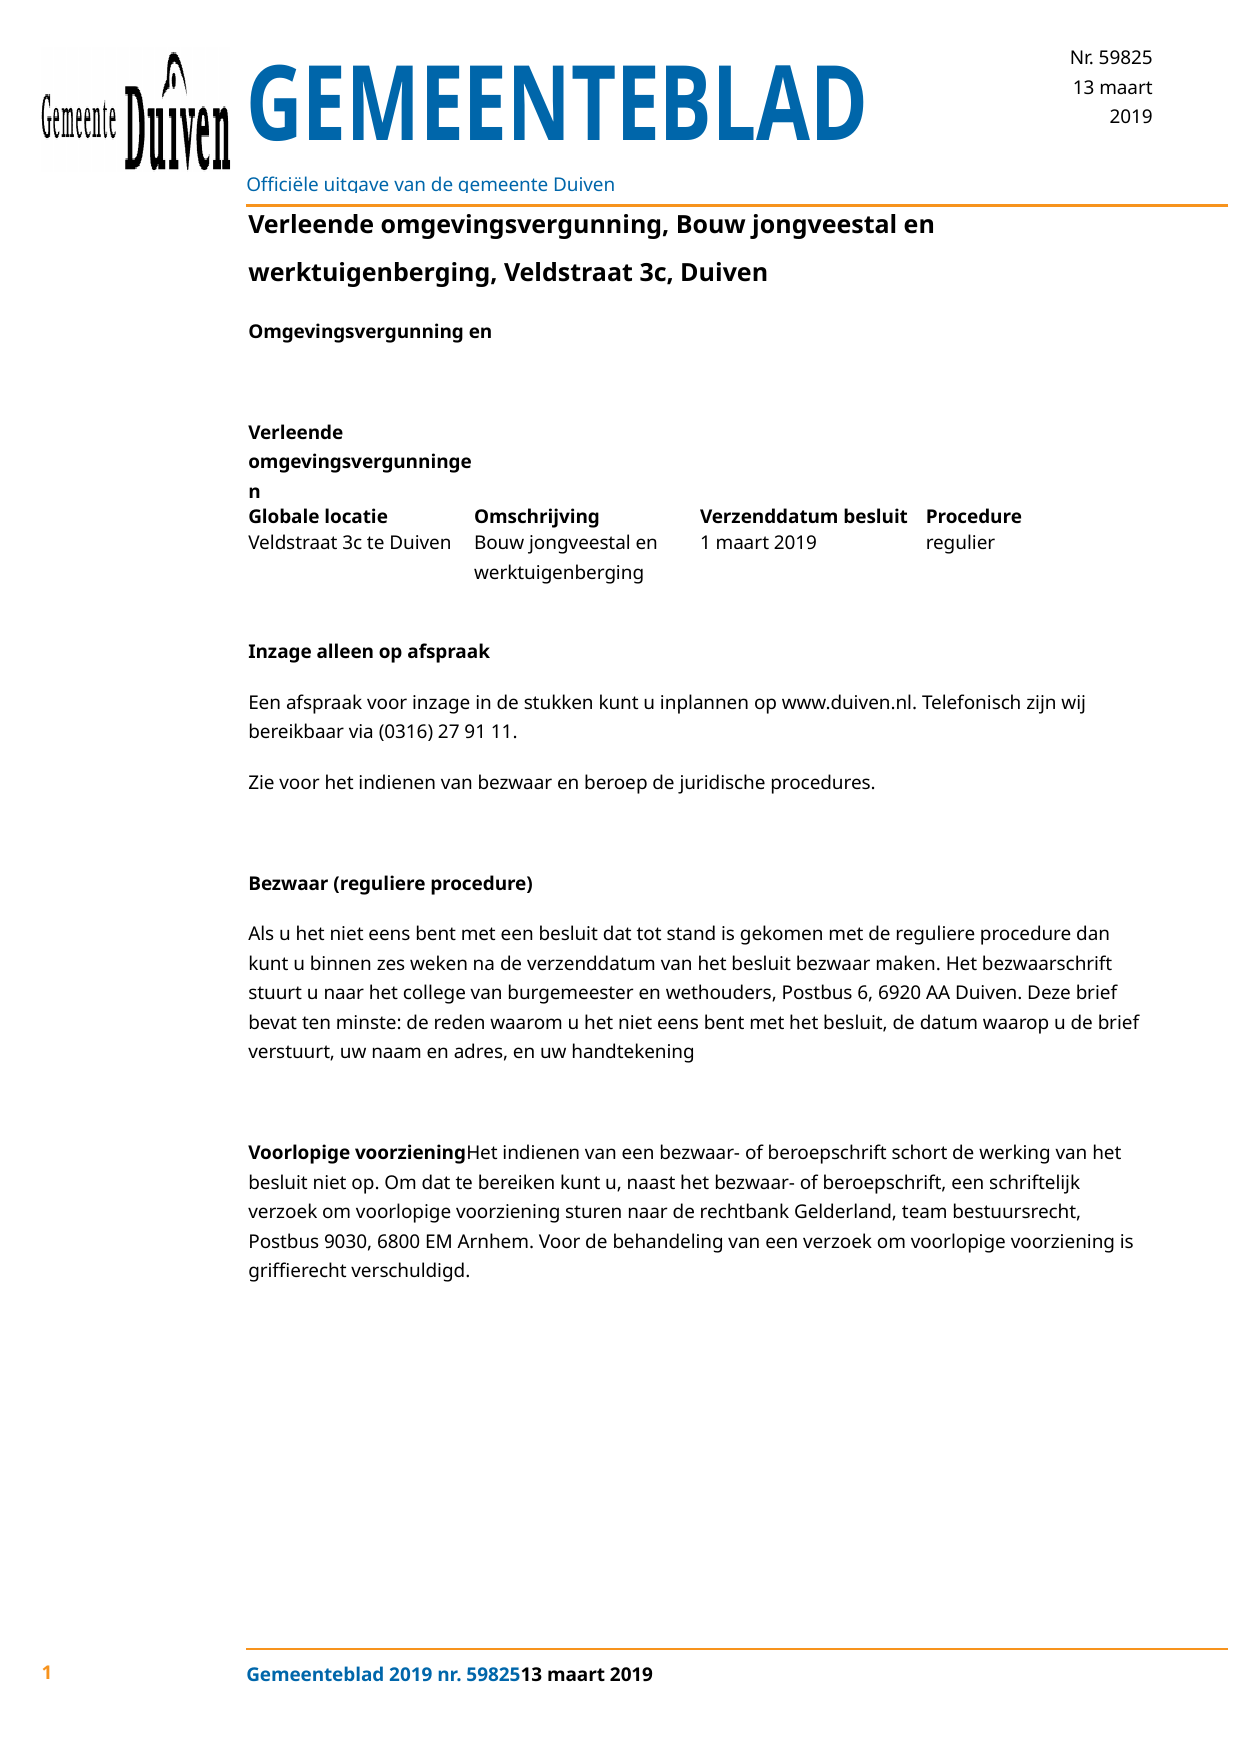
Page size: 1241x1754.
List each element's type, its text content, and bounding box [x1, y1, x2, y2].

table_cell Omschrijving [474, 504, 700, 529]
text Als u het niet eens bent met een besluit dat tot stand is gekomen met de reguliere procedure dan kunt u binnen zes weken na de verzenddatum van het besluit bezwaar maken. Het bezwaarschrift stuurt u naar het college van burgemeester en wethouders, Postbus 6, 6920 AA Duiven. Deze brief bevat ten minste: de reden waarom u het niet eens bent met het besluit, de datum waarop u de brief verstuurt, uw naam en adres, en uw handtekening [248, 920, 1152, 1064]
table_cell Globale locatie [248, 504, 474, 529]
table_cell Verzenddatum besluit [700, 504, 926, 529]
table_cell Bouw jongveestal en werktuigenberging [474, 530, 700, 585]
picture [41, 47, 231, 172]
text Inzage alleen op afspraak [248, 638, 1152, 664]
table_cell Procedure [926, 504, 1152, 529]
text Een afspraak voor inzage in de stukken kunt u inplannen op www.duiven.nl. Telefonisch zijn wij bereikbaar via (0316) 27 91 11. [248, 689, 1152, 744]
table_cell regulier [926, 530, 1152, 585]
table_cell 1 maart 2019 [700, 530, 926, 585]
table_header Verleende omgevingsvergunningen [248, 419, 474, 504]
text Verleende omgevingsvergunning, Bouw jongveestal en werktuigenberging, Veldstraat 3c, Duiven [248, 207, 1152, 288]
text Omgevingsvergunning en [248, 318, 1152, 344]
text Voorlopige voorzieningHet indienen van een bezwaar- of beroepschrift schort de werking van het besluit niet op. Om dat te bereiken kunt u, naast het bezwaar- of beroepschrift, een schriftelijk verzoek om voorlopige voorziening sturen naar de rechtbank Gelderland, team bestuursrecht, Postbus 9030, 6800 EM Arnhem. Voor de behandeling van een verzoek om voorlopige voorziening is griffierecht verschuldigd. [248, 1139, 1152, 1283]
text Zie voor het indienen van bezwaar en beroep de juridische procedures. [248, 769, 1152, 794]
text Bezwaar (reguliere procedure) [248, 870, 1152, 895]
table_cell Veldstraat 3c te Duiven [248, 530, 474, 585]
